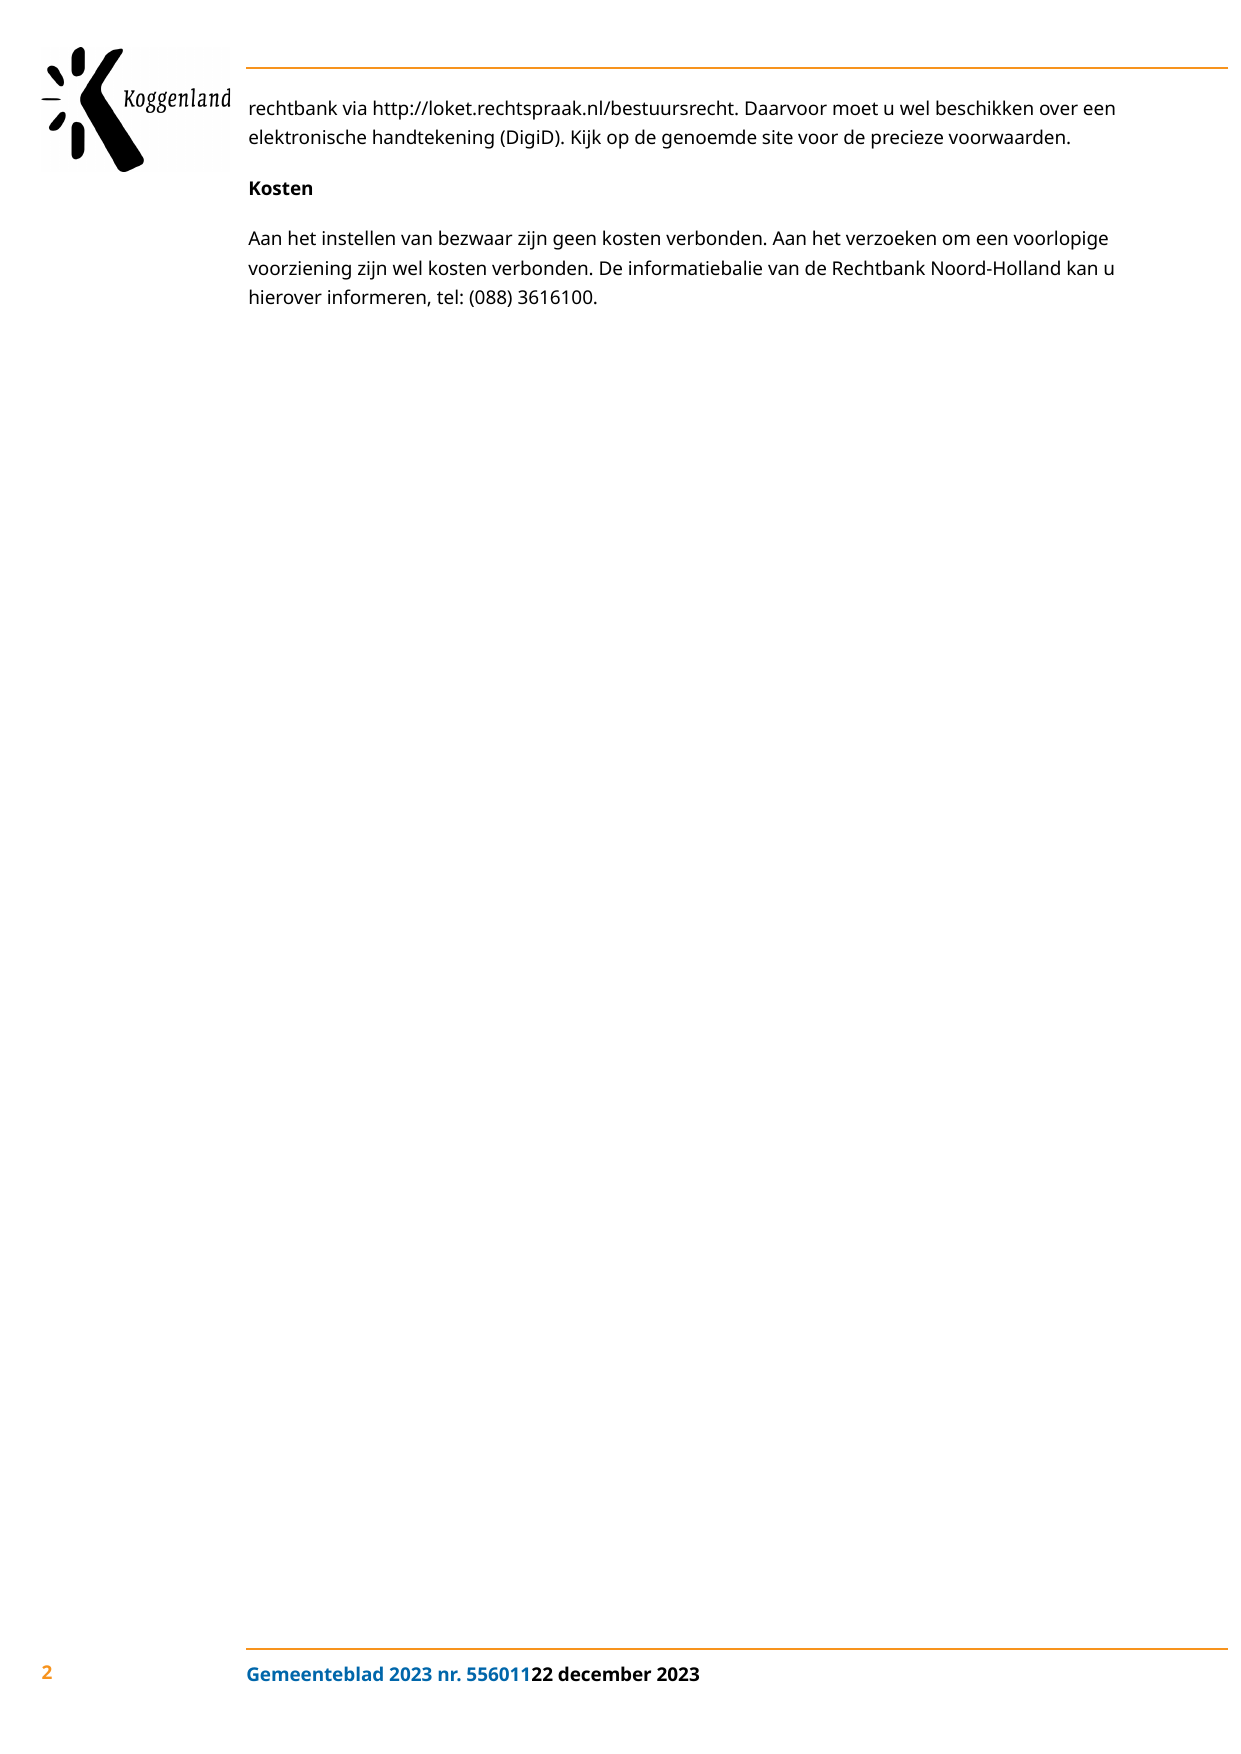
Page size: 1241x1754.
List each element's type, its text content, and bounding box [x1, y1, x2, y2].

picture [41, 47, 231, 172]
text Kosten [248, 175, 1152, 201]
text Aan het instellen van bezwaar zijn geen kosten verbonden. Aan het verzoeken om een voorlopige voorziening zijn wel kosten verbonden. De informatiebalie van de Rechtbank Noord-Holland kan u hierover informeren, tel: (088) 3616100. [248, 225, 1152, 310]
text rechtbank via http://loket.rechtspraak.nl/bestuursrecht. Daarvoor moet u wel beschikken over een elektronische handtekening (DigiD). Kijk op de genoemde site voor de precieze voorwaarden. [248, 95, 1152, 150]
